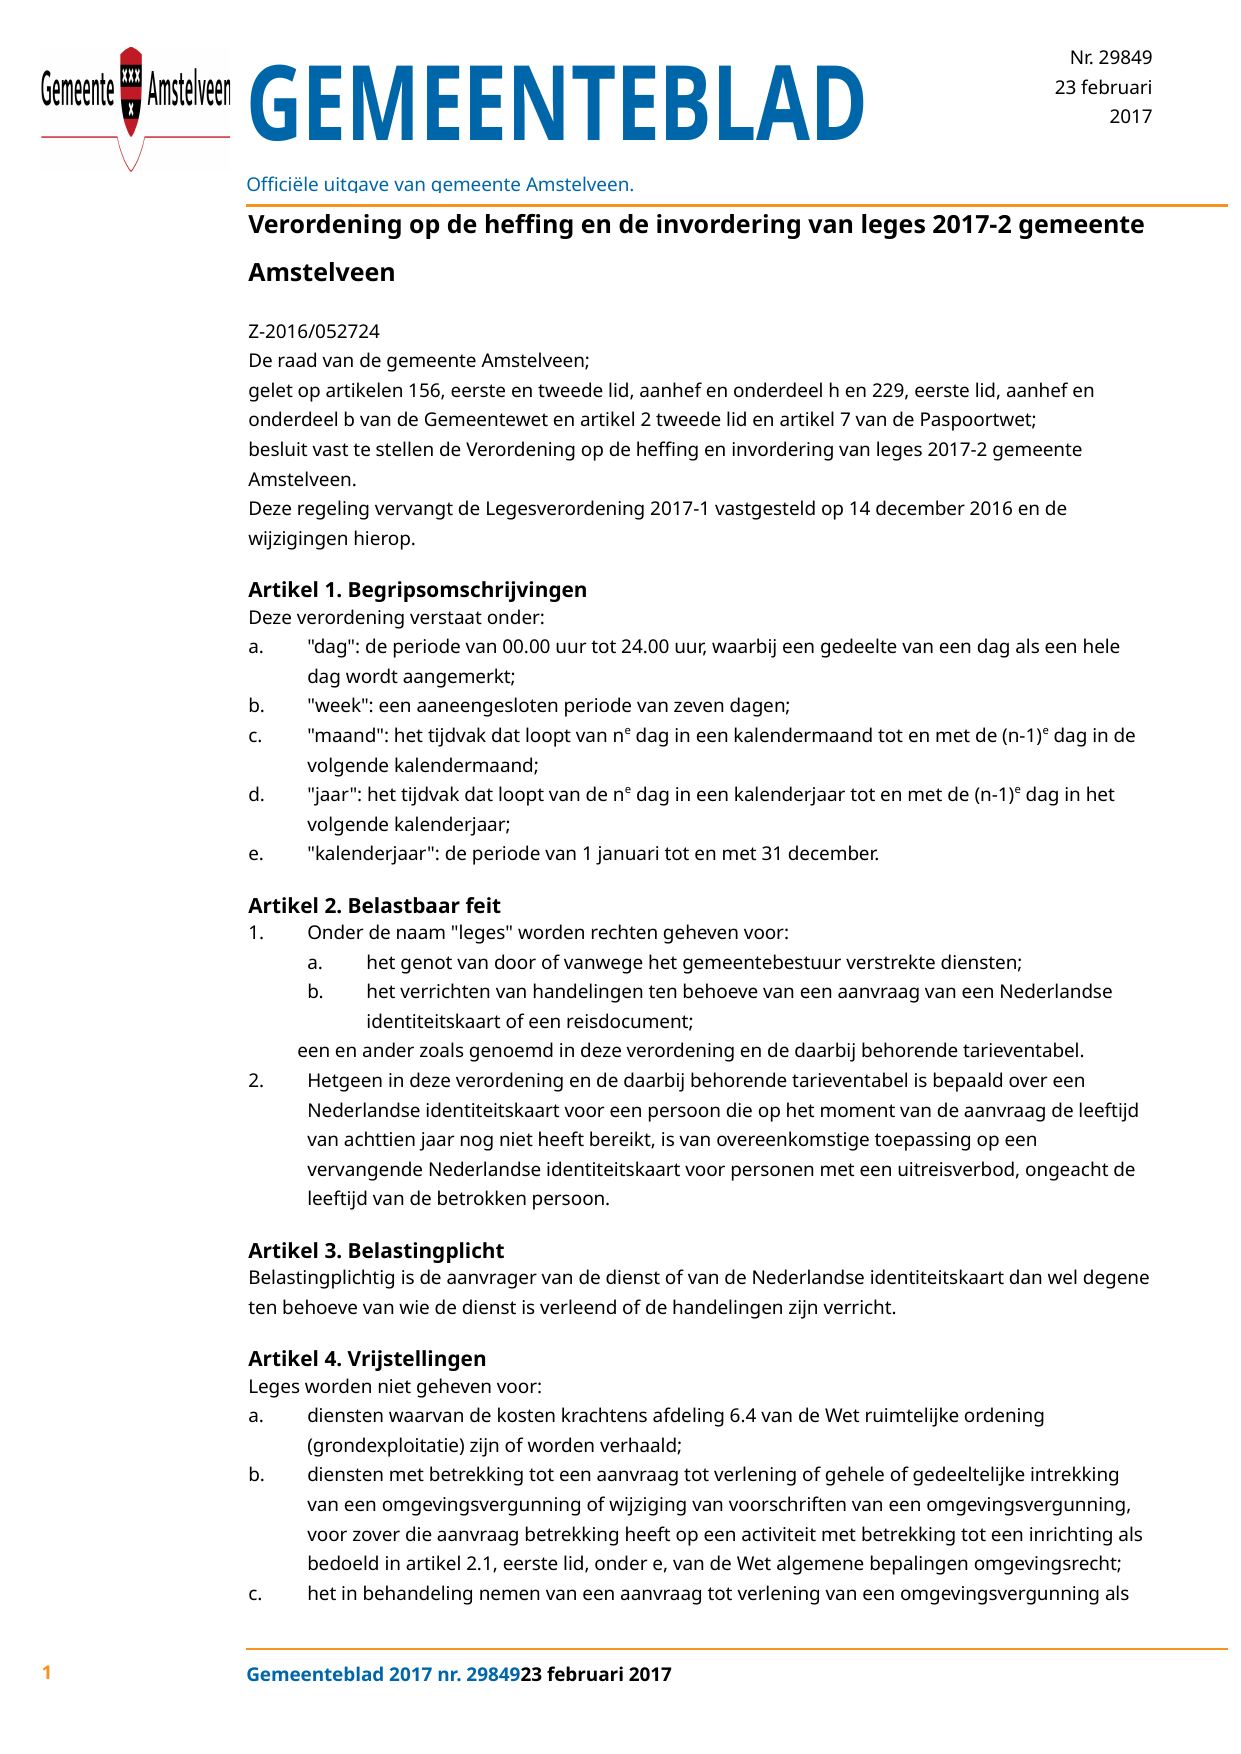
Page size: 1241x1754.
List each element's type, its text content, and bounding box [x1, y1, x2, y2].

text Deze verordening verstaat onder: [248, 604, 1152, 629]
text De raad van de gemeente Amstelveen; [248, 347, 1152, 373]
list Onder de naam "leges" worden rechten geheven voor: [248, 919, 1152, 945]
text Deze regeling vervangt de Legesverordening 2017-1 vastgesteld op 14 december 2016 en de wijzigingen hierop. [248, 495, 1152, 551]
list het in behandeling nemen van een aanvraag tot verlening van een omgevingsvergunning als [248, 1580, 1152, 1606]
text Artikel 2. Belastbaar feit [248, 891, 1152, 919]
list Hetgeen in deze verordening en de daarbij behorende tarieventabel is bepaald over een Nederlandse identiteitskaart voor een persoon die op het moment van de aanvraag de leeftijd van achttien jaar nog niet heeft bereikt, is van overeenkomstige toepassing op een vervangende Nederlandse identiteitskaart voor personen met een uitreisverbod, ongeacht de leeftijd van de betrokken persoon. [248, 1067, 1152, 1211]
list diensten met betrekking tot een aanvraag tot verlening of gehele of gedeeltelijke intrekking van een omgevingsvergunning of wijziging van voorschriften van een omgevingsvergunning, voor zover die aanvraag betrekking heeft op een activiteit met betrekking tot een inrichting als bedoeld in artikel 2.1, eerste lid, onder e, van de Wet algemene bepalingen omgevingsrecht; [248, 1462, 1152, 1576]
picture [41, 47, 231, 172]
list het genot van door of vanwege het gemeentebestuur verstrekte diensten; [307, 949, 1152, 975]
text Artikel 3. Belastingplicht [248, 1236, 1152, 1264]
list "kalenderjaar": de periode van 1 januari tot en met 31 december. [248, 841, 1152, 866]
list "dag": de periode van 00.00 uur tot 24.00 uur, waarbij een gedeelte van een dag als een hele dag wordt aangemerkt; [248, 633, 1152, 689]
list "jaar": het tijdvak dat loopt van de ne dag in een kalenderjaar tot en met de (n-1)e dag in het volgende kalenderjaar; [248, 781, 1152, 837]
text besluit vast te stellen de Verordening op de heffing en invordering van leges 2017-2 gemeente Amstelveen. [248, 436, 1152, 492]
text Artikel 4. Vrijstellingen [248, 1344, 1152, 1373]
list het verrichten van handelingen ten behoeve van een aanvraag van een Nederlandse identiteitskaart of een reisdocument; [307, 978, 1152, 1034]
text gelet op artikelen 156, eerste en tweede lid, aanhef en onderdeel h en 229, eerste lid, aanhef en onderdeel b van de Gemeentewet en artikel 2 tweede lid en artikel 7 van de Paspoortwet; [248, 377, 1152, 432]
list "maand": het tijdvak dat loopt van ne dag in een kalendermaand tot en met de (n-1)e dag in de volgende kalendermaand; [248, 722, 1152, 777]
list diensten waarvan de kosten krachtens afdeling 6.4 van de Wet ruimtelijke ordening (grondexploitatie) zijn of worden verhaald; [248, 1402, 1152, 1458]
text Belastingplichtig is de aanvrager van de dienst of van de Nederlandse identiteitskaart dan wel degene ten behoeve van wie de dienst is verleend of de handelingen zijn verricht. [248, 1264, 1152, 1320]
text Z-2016/052724 [248, 318, 1152, 344]
text een en ander zoals genoemd in deze verordening en de daarbij behorende tarieventabel. [248, 1038, 1152, 1063]
text Verordening op de heffing en de invordering van leges 2017-2 gemeente Amstelveen [248, 207, 1152, 288]
text Leges worden niet geheven voor: [248, 1373, 1152, 1399]
list "week": een aaneengesloten periode van zeven dagen; [248, 693, 1152, 718]
text Artikel 1. Begripsomschrijvingen [248, 575, 1152, 604]
